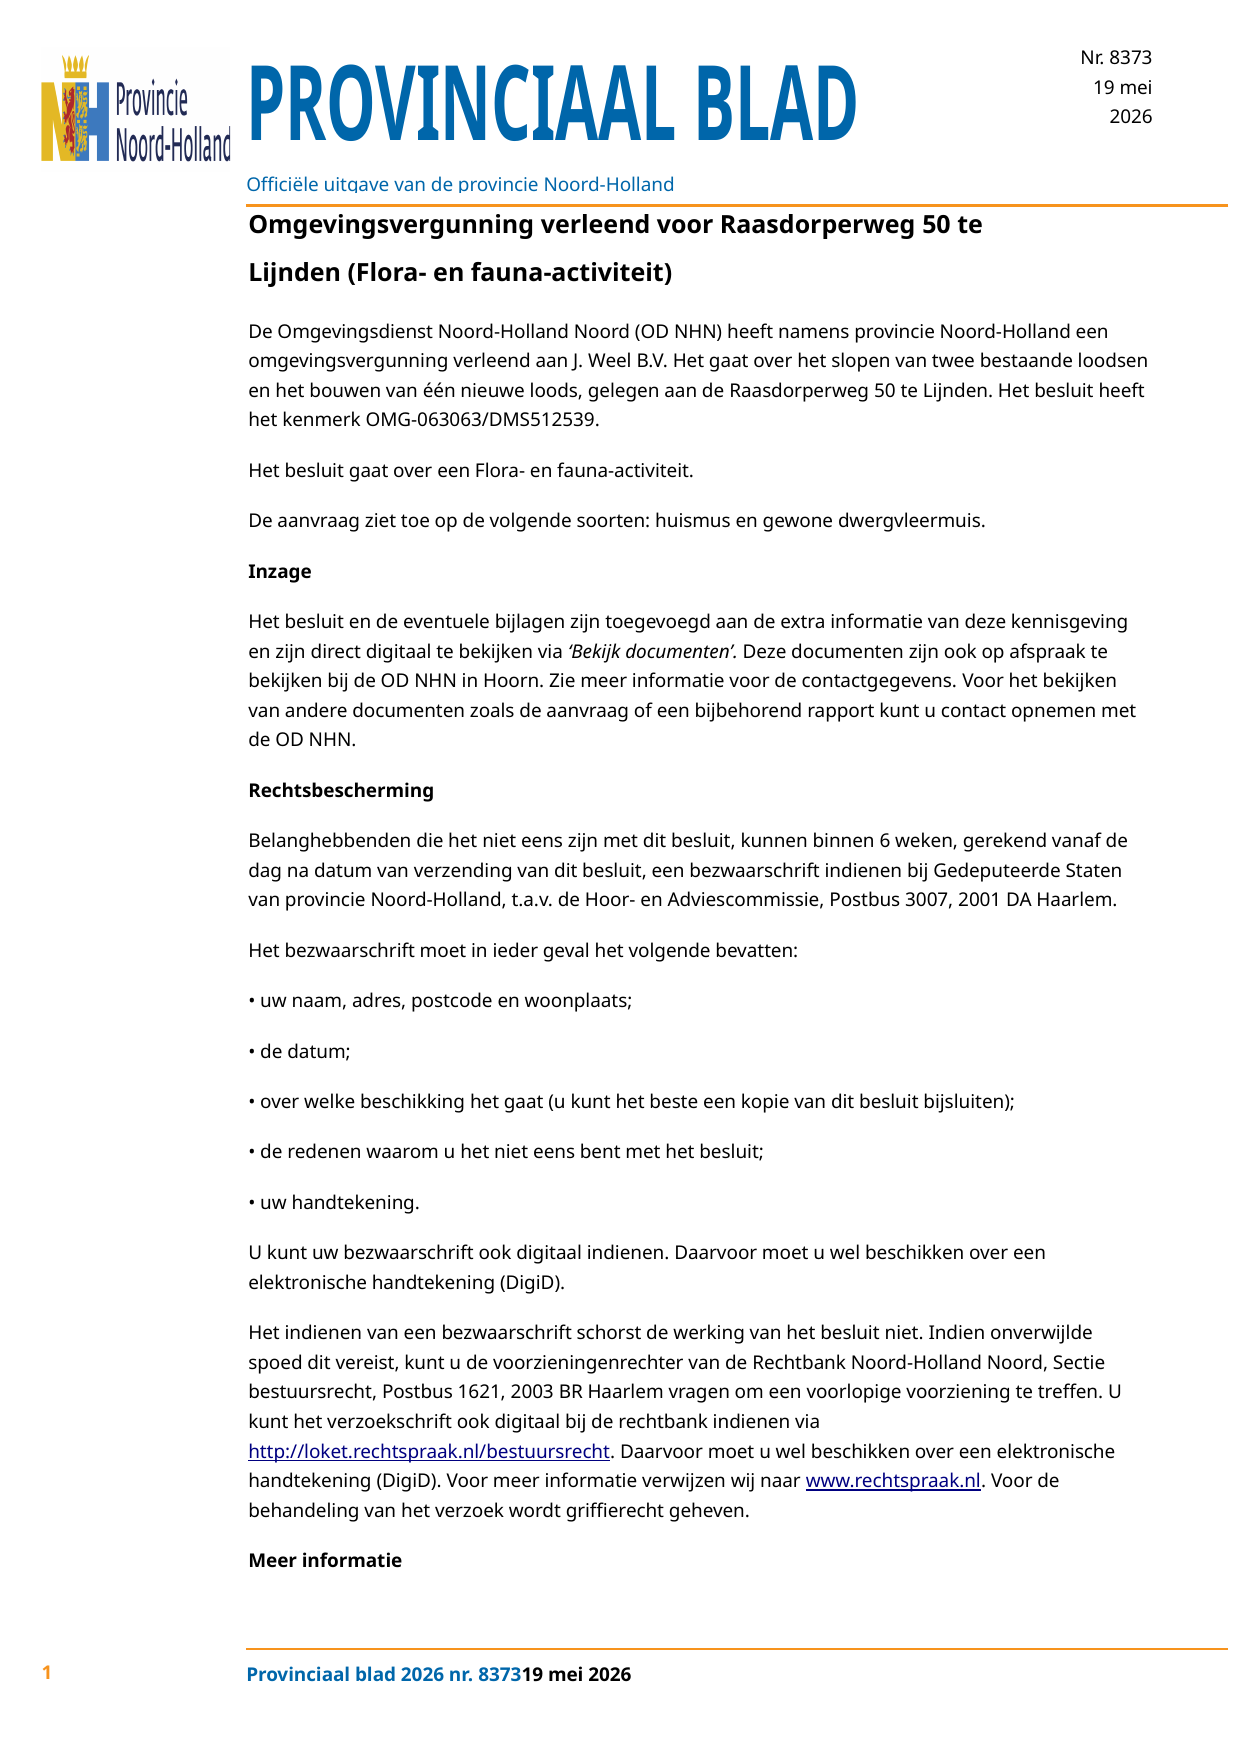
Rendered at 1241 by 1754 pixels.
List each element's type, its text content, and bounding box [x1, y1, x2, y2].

text Het bezwaarschrift moet in ieder geval het volgende bevatten: [248, 937, 1152, 963]
text Rechtsbescherming [248, 777, 1152, 803]
text • uw handtekening. [248, 1189, 1152, 1215]
text U kunt uw bezwaarschrift ook digitaal indienen. Daarvoor moet u wel beschikken over een elektronische handtekening (DigiD). [248, 1239, 1152, 1295]
text Meer informatie [248, 1547, 1152, 1573]
text Omgevingsvergunning verleend voor Raasdorperweg 50 te Lijnden (Flora- en fauna-activiteit) [248, 207, 1152, 288]
text De Omgevingsdienst Noord-Holland Noord (OD NHN) heeft namens provincie Noord-Holland een omgevingsvergunning verleend aan J. Weel B.V. Het gaat over het slopen van twee bestaande loodsen en het bouwen van één nieuwe loods, gelegen aan de Raasdorperweg 50 te Lijnden. Het besluit heeft het kenmerk OMG-063063/DMS512539. [248, 318, 1152, 432]
text • over welke beschikking het gaat (u kunt het beste een kopie van dit besluit bijsluiten); [248, 1088, 1152, 1114]
text Het besluit gaat over een Flora- en fauna-activiteit. [248, 457, 1152, 483]
text Het indienen van een bezwaarschrift schorst de werking van het besluit niet. Indien onverwijlde spoed dit vereist, kunt u de voorzieningenrechter van de Rechtbank Noord-Holland Noord, Sectie bestuursrecht, Postbus 1621, 2003 BR Haarlem vragen om een voorlopige voorziening te treffen. U kunt het verzoekschrift ook digitaal bij de rechtbank indienen via http://loket.rechtspraak.nl/bestuursrecht. Daarvoor moet u wel beschikken over een elektronische handtekening (DigiD). Voor meer informatie verwijzen wij naar www.rechtspraak.nl. Voor de behandeling van het verzoek wordt griffierecht geheven. [248, 1319, 1152, 1523]
text • de datum; [248, 1038, 1152, 1064]
text • uw naam, adres, postcode en woonplaats; [248, 987, 1152, 1013]
text De aanvraag ziet toe op de volgende soorten: huismus en gewone dwergvleermuis. [248, 507, 1152, 533]
text Inzage [248, 558, 1152, 584]
text • de redenen waarom u het niet eens bent met het besluit; [248, 1139, 1152, 1164]
picture [41, 47, 231, 172]
text Het besluit en de eventuele bijlagen zijn toegevoegd aan de extra informatie van deze kennisgeving en zijn direct digitaal te bekijken via ‘Bekijk documenten’. Deze documenten zijn ook op afspraak te bekijken bij de OD NHN in Hoorn. Zie meer informatie voor de contactgegevens. Voor het bekijken van andere documenten zoals de aanvraag of een bijbehorend rapport kunt u contact opnemen met de OD NHN. [248, 608, 1152, 752]
text Belanghebbenden die het niet eens zijn met dit besluit, kunnen binnen 6 weken, gerekend vanaf de dag na datum van verzending van dit besluit, een bezwaarschrift indienen bij Gedeputeerde Staten van provincie Noord-Holland, t.a.v. de Hoor- en Adviescommissie, Postbus 3007, 2001 DA Haarlem. [248, 827, 1152, 912]
